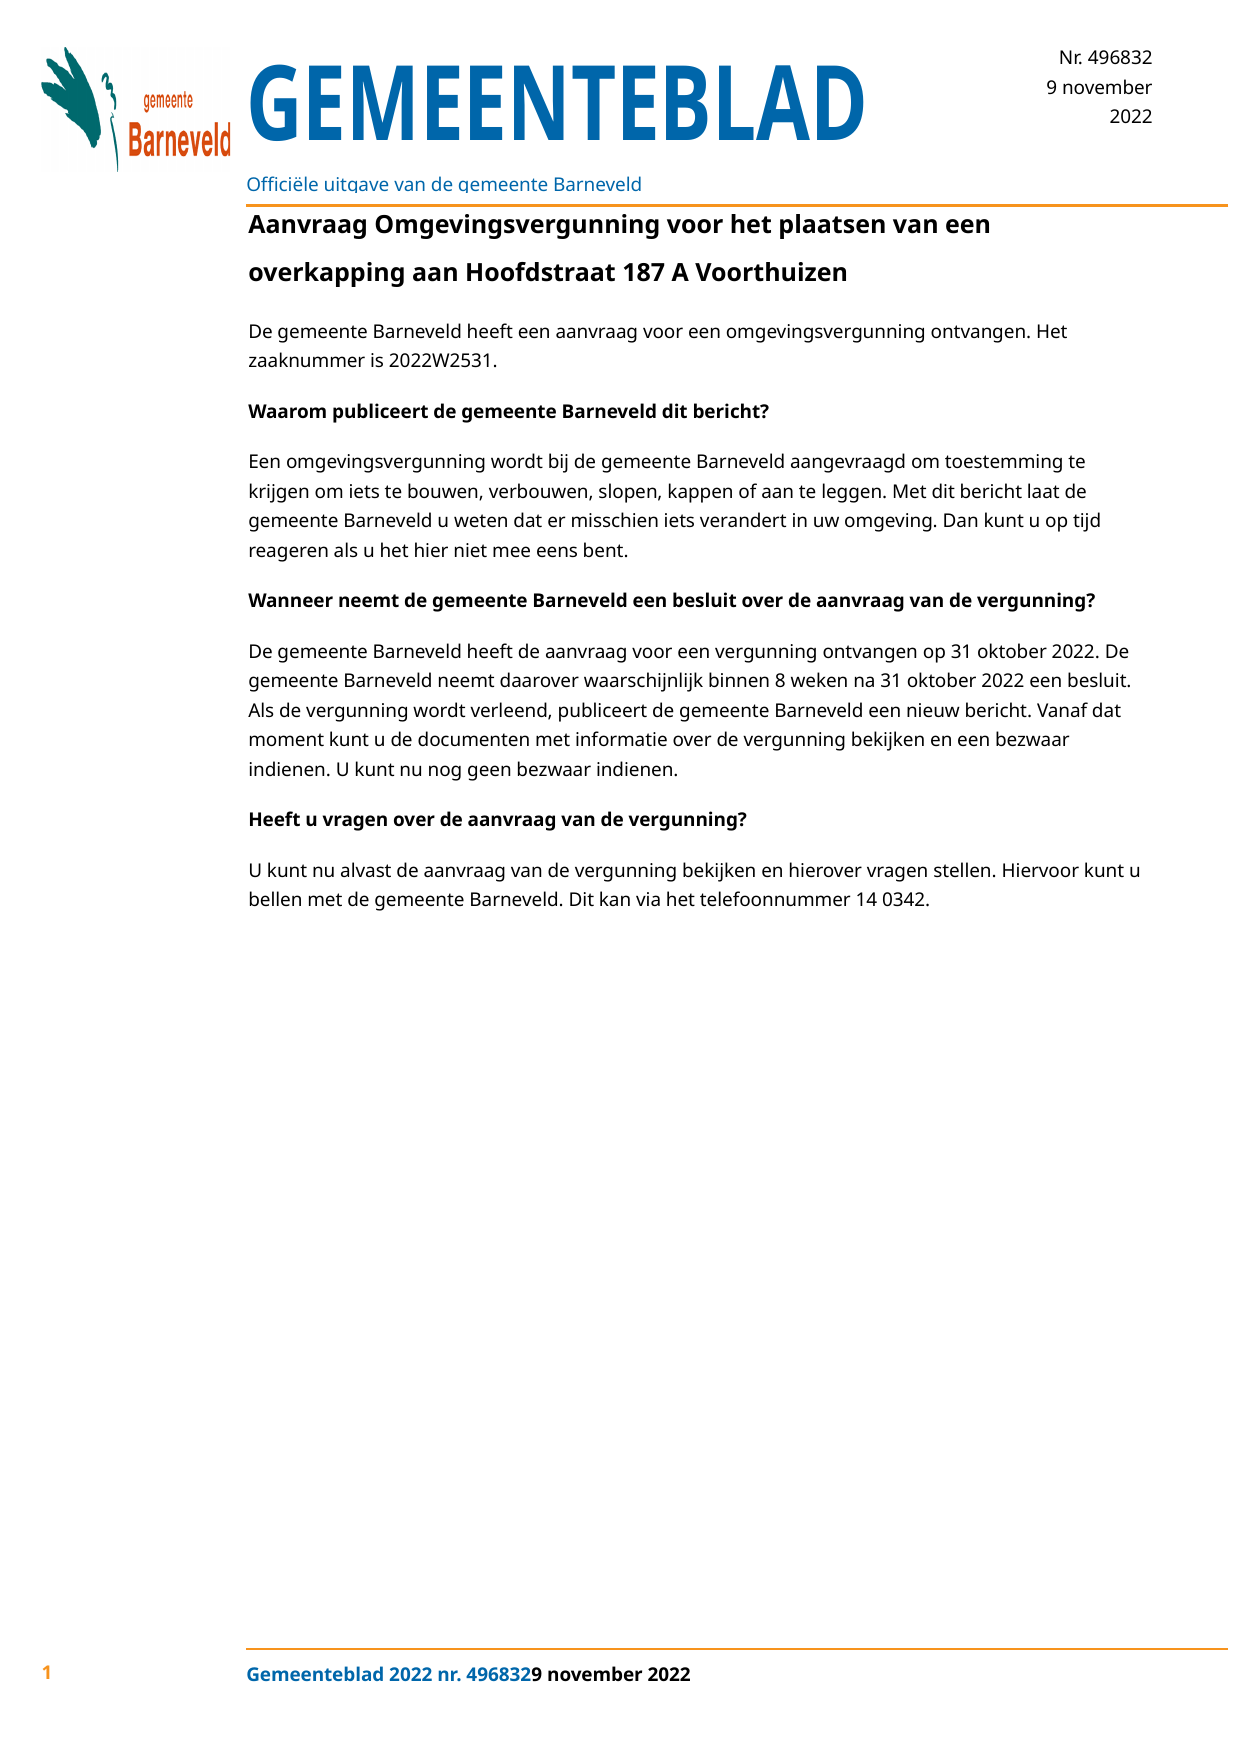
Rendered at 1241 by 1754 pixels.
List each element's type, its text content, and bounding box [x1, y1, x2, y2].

text Een omgevingsvergunning wordt bij de gemeente Barneveld aangevraagd om toestemming te krijgen om iets te bouwen, verbouwen, slopen, kappen of aan te leggen. Met dit bericht laat de gemeente Barneveld u weten dat er misschien iets verandert in uw omgeving. Dan kunt u op tijd reageren als u het hier niet mee eens bent. [248, 448, 1152, 563]
text Wanneer neemt de gemeente Barneveld een besluit over de aanvraag van de vergunning? [248, 587, 1152, 613]
text Waarom publiceert de gemeente Barneveld dit bericht? [248, 398, 1152, 424]
text Aanvraag Omgevingsvergunning voor het plaatsen van een overkapping aan Hoofdstraat 187 A Voorthuizen [248, 207, 1152, 288]
text De gemeente Barneveld heeft een aanvraag voor een omgevingsvergunning ontvangen. Het zaaknummer is 2022W2531. [248, 318, 1152, 373]
text Heeft u vragen over de aanvraag van de vergunning? [248, 807, 1152, 832]
picture [41, 47, 231, 172]
text De gemeente Barneveld heeft de aanvraag voor een vergunning ontvangen op 31 oktober 2022. De gemeente Barneveld neemt daarover waarschijnlijk binnen 8 weken na 31 oktober 2022 een besluit. Als de vergunning wordt verleend, publiceert de gemeente Barneveld een nieuw bericht. Vanaf dat moment kunt u de documenten met informatie over de vergunning bekijken en een bezwaar indienen. U kunt nu nog geen bezwaar indienen. [248, 638, 1152, 782]
text U kunt nu alvast de aanvraag van de vergunning bekijken en hierover vragen stellen. Hiervoor kunt u bellen met de gemeente Barneveld. Dit kan via het telefoonnummer 14 0342. [248, 857, 1152, 912]
